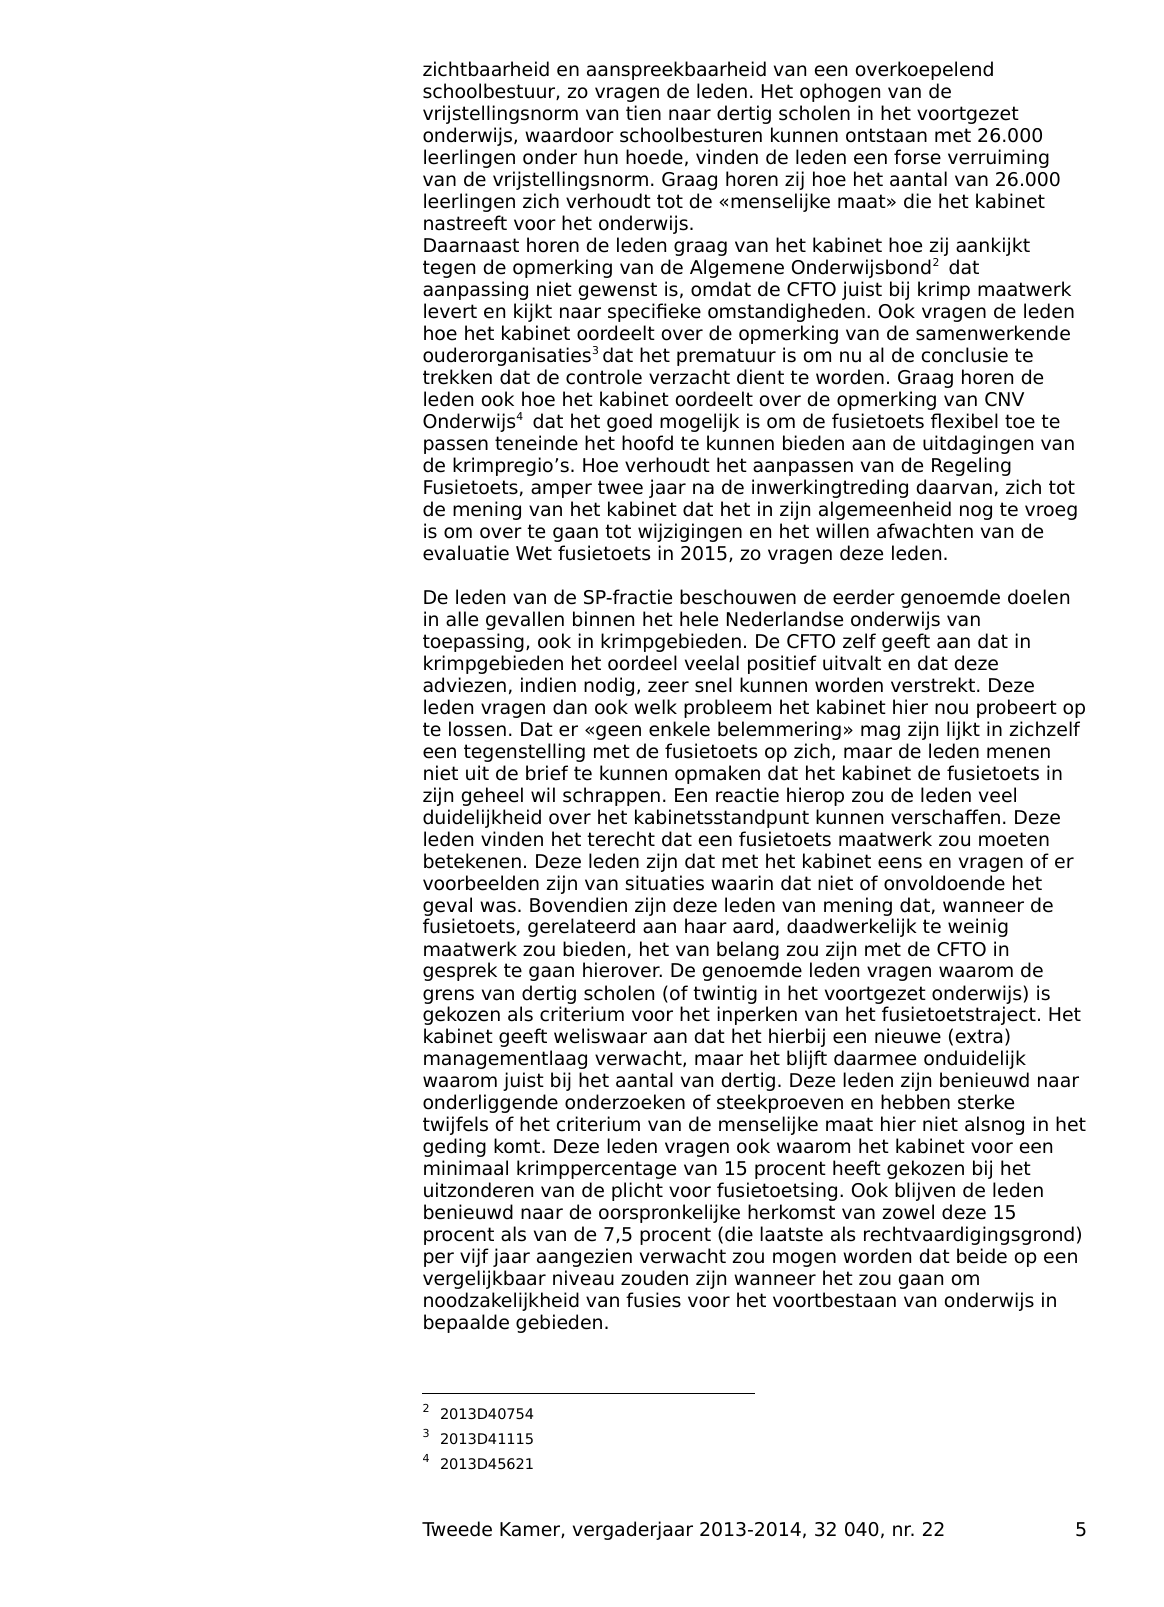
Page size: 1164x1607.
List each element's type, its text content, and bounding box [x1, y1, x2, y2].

text Daarnaast horen de leden graag van het kabinet hoe zij aankijkt tegen de opmerking van de Algemene Onderwijsbond dat aanpassing niet gewenst is, omdat de CFTO juist bij krimp maatwerk levert en kijkt naar specifieke omstandigheden. Ook vragen de leden hoe het kabinet oordeelt over de opmerking van de samenwerkende ouderorganisatiesdat het prematuur is om nu al de conclusie te trekken dat de controle verzacht dient te worden. Graag horen de leden ook hoe het kabinet oordeelt over de opmerking van CNV Onderwijs dat het goed mogelijk is om de fusietoets flexibel toe te passen teneinde het hoofd te kunnen bieden aan de uitdagingen van de krimpregio’s. Hoe verhoudt het aanpassen van de Regeling Fusietoets, amper twee jaar na de inwerkingtreding daarvan, zich tot de mening van het kabinet dat het in zijn algemeenheid nog te vroeg is om over te gaan tot wijzigingen en het willen afwachten van de evaluatie Wet fusietoets in 2015, zo vragen deze leden. [422, 235, 1087, 564]
text 2013D40754 [422, 1402, 1087, 1424]
text 2013D41115 [422, 1427, 1087, 1449]
text De leden van de SP-fractie beschouwen de eerder genoemde doelen in alle gevallen binnen het hele Nederlandse onderwijs van toepassing, ook in krimpgebieden. De CFTO zelf geeft aan dat in krimpgebieden het oordeel veelal positief uitvalt en dat deze adviezen, indien nodig, zeer snel kunnen worden verstrekt. Deze leden vragen dan ook welk probleem het kabinet hier nou probeert op te lossen. Dat er «geen enkele belemmering» mag zijn lijkt in zichzelf een tegenstelling met de fusietoets op zich, maar de leden menen niet uit de brief te kunnen opmaken dat het kabinet de fusietoets in zijn geheel wil schrappen. Een reactie hierop zou de leden veel duidelijkheid over het kabinetsstandpunt kunnen verschaffen. Deze leden vinden het terecht dat een fusietoets maatwerk zou moeten betekenen. Deze leden zijn dat met het kabinet eens en vragen of er voorbeelden zijn van situaties waarin dat niet of onvoldoende het geval was. Bovendien zijn deze leden van mening dat, wanneer de fusietoets, gerelateerd aan haar aard, daadwerkelijk te weinig maatwerk zou bieden, het van belang zou zijn met de CFTO in gesprek te gaan hierover. De genoemde leden vragen waarom de grens van dertig scholen (of twintig in het voortgezet onderwijs) is gekozen als criterium voor het inperken van het fusietoetstraject. Het kabinet geeft weliswaar aan dat het hierbij een nieuwe (extra) managementlaag verwacht, maar het blijft daarmee onduidelijk waarom juist bij het aantal van dertig. Deze leden zijn benieuwd naar onderliggende onderzoeken of steekproeven en hebben sterke twijfels of het criterium van de menselijke maat hier niet alsnog in het geding komt. Deze leden vragen ook waarom het kabinet voor een minimaal krimppercentage van 15 procent heeft gekozen bij het uitzonderen van de plicht voor fusietoetsing. Ook blijven de leden benieuwd naar de oorspronkelijke herkomst van zowel deze 15 procent als van de 7,5 procent (die laatste als rechtvaardigingsgrond) per vijf jaar aangezien verwacht zou mogen worden dat beide op een vergelijkbaar niveau zouden zijn wanneer het zou gaan om noodzakelijkheid van fusies voor het voortbestaan van onderwijs in bepaalde gebieden. [422, 587, 1087, 1334]
text 2013D45621 [422, 1452, 1087, 1474]
text zichtbaarheid en aanspreekbaarheid van een overkoepelend schoolbestuur, zo vragen de leden. Het ophogen van de vrijstellingsnorm van tien naar dertig scholen in het voortgezet onderwijs, waardoor schoolbesturen kunnen ontstaan met 26.000 leerlingen onder hun hoede, vinden de leden een forse verruiming van de vrijstellingsnorm. Graag horen zij hoe het aantal van 26.000 leerlingen zich verhoudt tot de «menselijke maat» die het kabinet nastreeft voor het onderwijs. [422, 59, 1087, 235]
